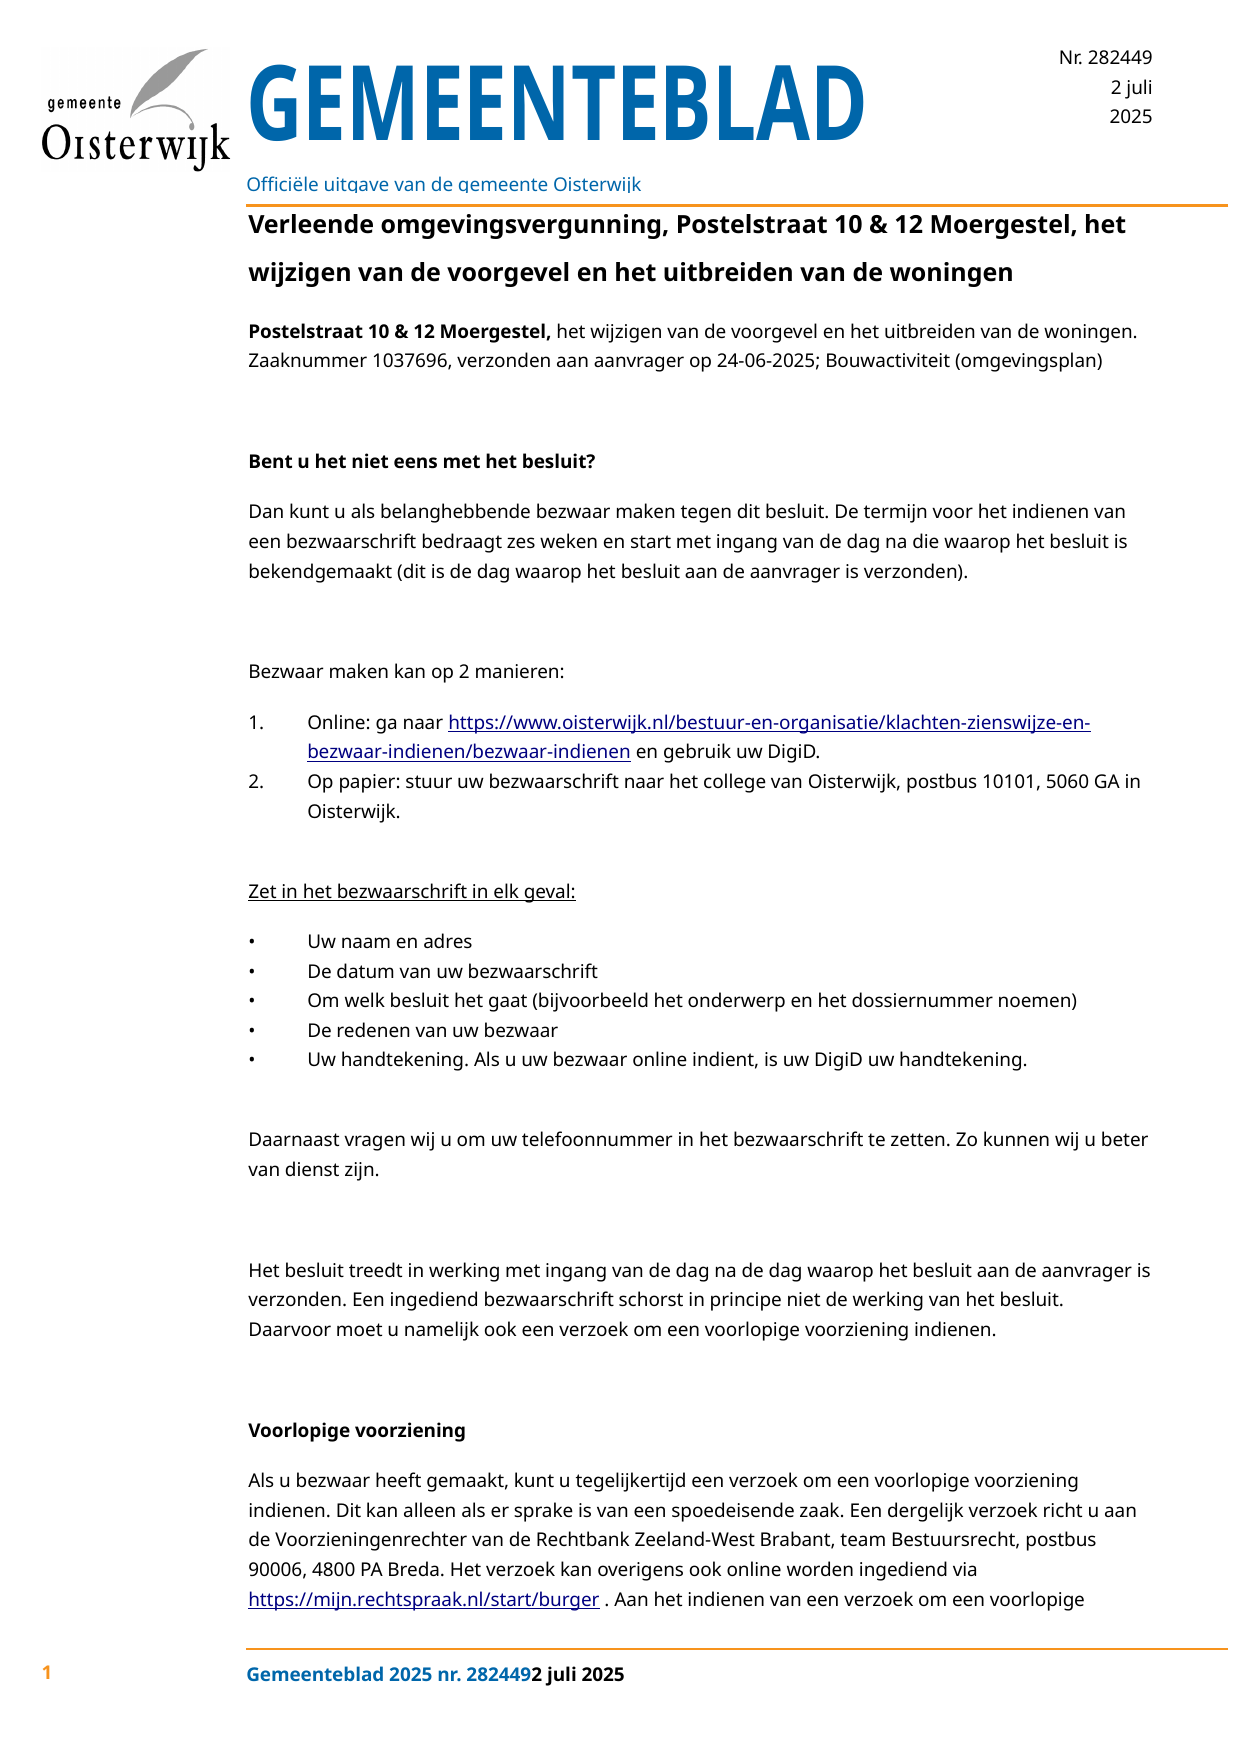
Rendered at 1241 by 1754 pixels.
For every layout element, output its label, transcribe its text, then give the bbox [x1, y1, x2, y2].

text Daarnaast vragen wij u om uw telefoonnummer in het bezwaarschrift te zetten. Zo kunnen wij u beter van dienst zijn. [248, 1127, 1152, 1182]
text Dan kunt u als belanghebbende bezwaar maken tegen dit besluit. De termijn voor het indienen van een bezwaarschrift bedraagt zes weken en start met ingang van de dag na die waarop het besluit is bekendgemaakt (dit is de dag waarop het besluit aan de aanvrager is verzonden). [248, 499, 1152, 584]
list De redenen van uw bezwaar [248, 1017, 1152, 1043]
list Uw handtekening. Als u uw bezwaar online indient, is uw DigiD uw handtekening. [248, 1047, 1152, 1072]
list Om welk besluit het gaat (bijvoorbeeld het onderwerp en het dossiernummer noemen) [248, 987, 1152, 1013]
text Het besluit treedt in werking met ingang van de dag na de dag waarop het besluit aan de aanvrager is verzonden. Een ingediend bezwaarschrift schorst in principe niet de werking van het besluit. Daarvoor moet u namelijk ook een verzoek om een voorlopige voorziening indienen. [248, 1257, 1152, 1342]
list Uw naam en adres [248, 928, 1152, 954]
text Zet in het bezwaarschrift in elk geval: [248, 878, 1152, 904]
text Bezwaar maken kan op 2 manieren: [248, 659, 1152, 684]
text Als u bezwaar heeft gemaakt, kunt u tegelijkertijd een verzoek om een voorlopige voorziening indienen. Dit kan alleen als er sprake is van een spoedeisende zaak. Een dergelijk verzoek richt u aan de Voorzieningenrechter van de Rechtbank Zeeland-West Brabant, team Bestuursrecht, postbus 90006, 4800 PA Breda. Het verzoek kan overigens ook online worden ingediend via https://mijn.rechtspraak.nl/start/burger . Aan het indienen van een verzoek om een voorlopige [248, 1467, 1152, 1612]
text Bent u het niet eens met het besluit? [248, 448, 1152, 474]
picture [41, 47, 231, 172]
list Op papier: stuur uw bezwaarschrift naar het college van Oisterwijk, postbus 10101, 5060 GA in Oisterwijk. [248, 768, 1152, 824]
text Postelstraat 10 & 12 Moergestel, het wijzigen van de voorgevel en het uitbreiden van de woningen. Zaaknummer 1037696, verzonden aan aanvrager op 24-06-2025; Bouwactiviteit (omgevingsplan) [248, 318, 1152, 373]
list Online: ga naar https://www.oisterwijk.nl/bestuur-en-organisatie/klachten-zienswijze-en-bezwaar-indienen/bezwaar-indienen en gebruik uw DigiD. [248, 709, 1152, 764]
text Voorlopige voorziening [248, 1417, 1152, 1443]
list De datum van uw bezwaarschrift [248, 958, 1152, 984]
text Verleende omgevingsvergunning, Postelstraat 10 & 12 Moergestel, het wijzigen van de voorgevel en het uitbreiden van de woningen [248, 207, 1152, 288]
